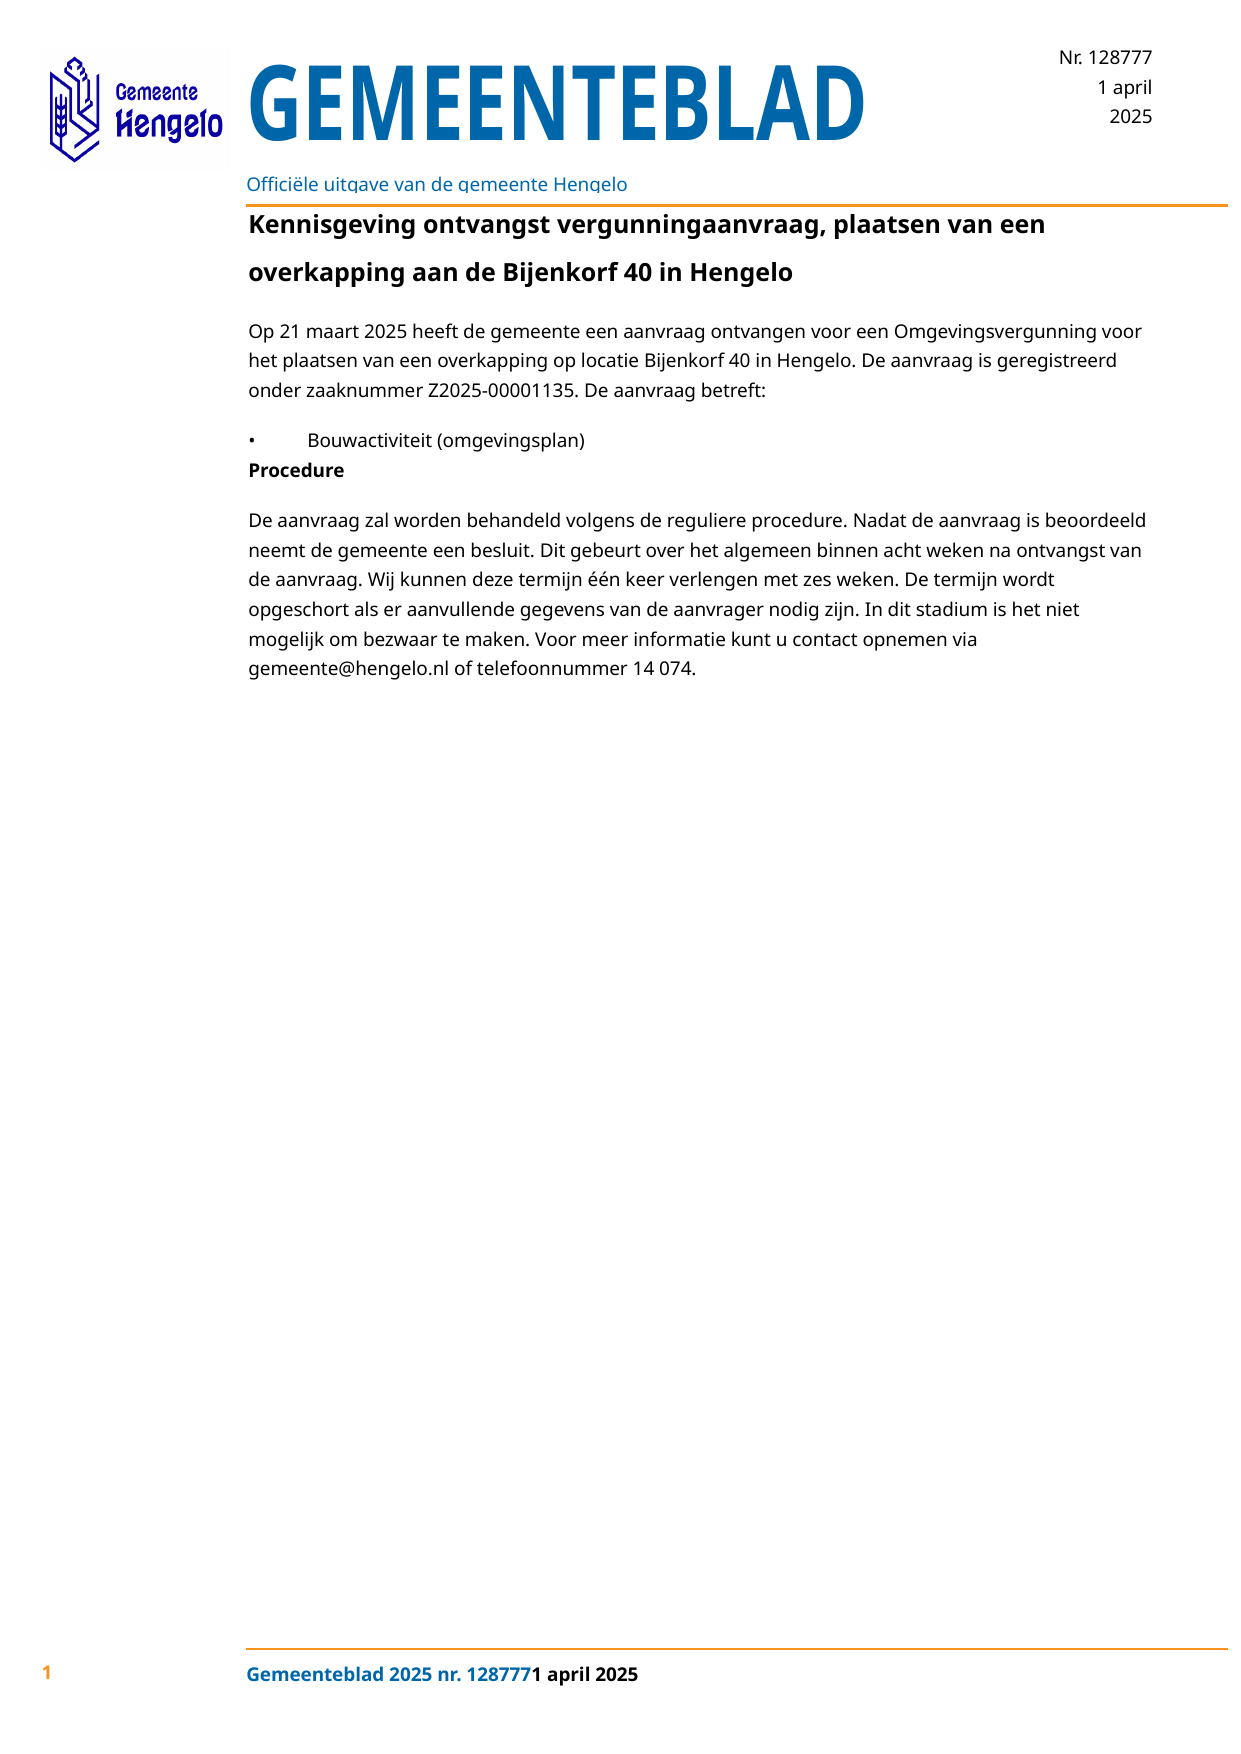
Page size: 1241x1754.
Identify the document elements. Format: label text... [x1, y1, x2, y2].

text Op 21 maart 2025 heeft de gemeente een aanvraag ontvangen voor een Omgevingsvergunning voor het plaatsen van een overkapping op locatie Bijenkorf 40 in Hengelo. De aanvraag is geregistreerd onder zaaknummer Z2025-00001135. De aanvraag betreft: [248, 318, 1152, 403]
picture [41, 47, 231, 172]
text Procedure [248, 457, 1152, 483]
text Kennisgeving ontvangst vergunningaanvraag, plaatsen van een overkapping aan de Bijenkorf 40 in Hengelo [248, 207, 1152, 288]
list Bouwactiviteit (omgevingsplan) [248, 427, 1152, 453]
text De aanvraag zal worden behandeld volgens de reguliere procedure. Nadat de aanvraag is beoordeeld neemt de gemeente een besluit. Dit gebeurt over het algemeen binnen acht weken na ontvangst van de aanvraag. Wij kunnen deze termijn één keer verlengen met zes weken. De termijn wordt opgeschort als er aanvullende gegevens van de aanvrager nodig zijn. In dit stadium is het niet mogelijk om bezwaar te maken. Voor meer informatie kunt u contact opnemen via gemeente@hengelo.nl of telefoonnummer 14 074. [248, 507, 1152, 681]
